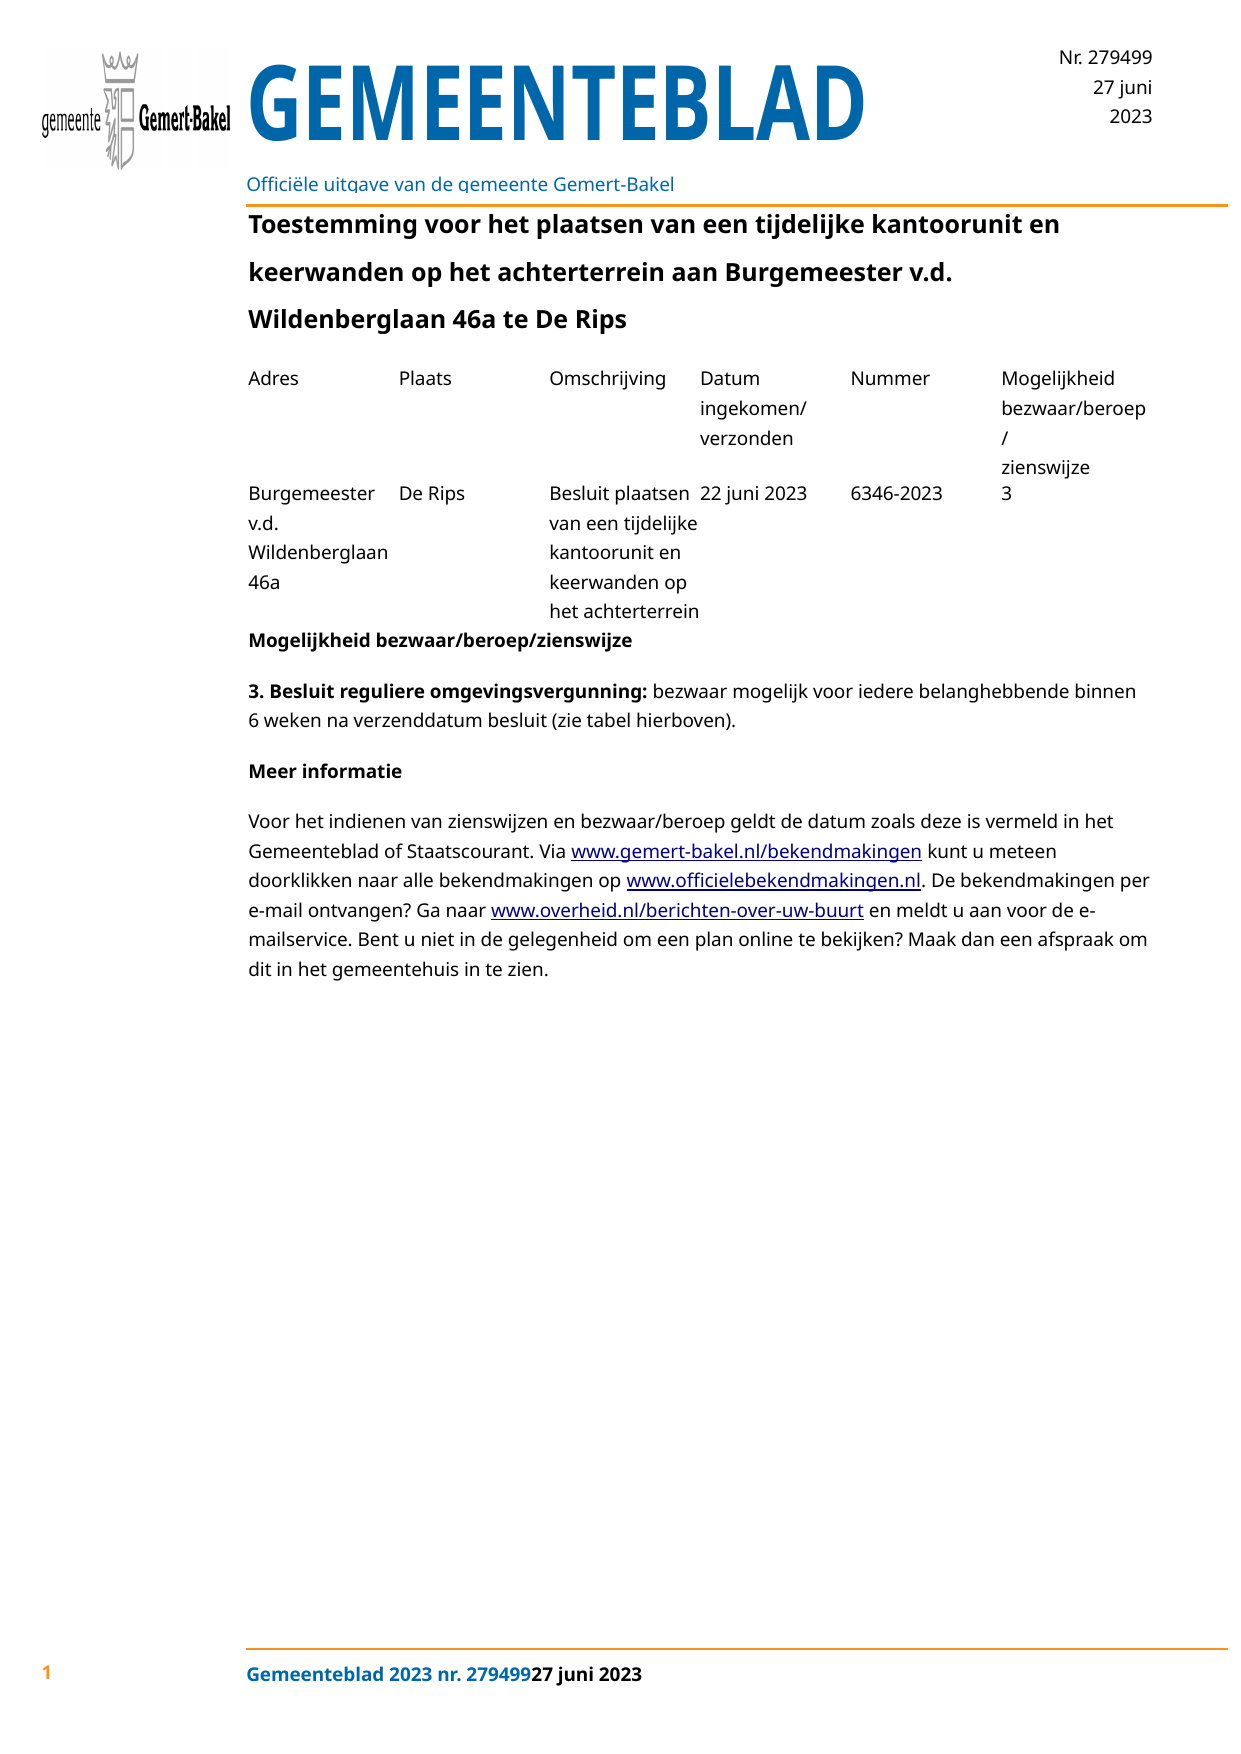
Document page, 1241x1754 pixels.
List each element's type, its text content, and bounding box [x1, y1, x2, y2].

table_cell 22 juni 2023 [700, 480, 850, 624]
table_header Plaats [399, 366, 549, 480]
table_header Nummer [850, 366, 1001, 480]
text Meer informatie [248, 758, 1152, 783]
text Toestemming voor het plaatsen van een tijdelijke kantoorunit en keerwanden op het achterterrein aan Burgemeester v.d. Wildenberglaan 46a te De Rips [248, 207, 1152, 336]
table_cell Burgemeester v.d. Wildenberglaan 46a [248, 480, 398, 624]
text 3. Besluit reguliere omgevingsvergunning: bezwaar mogelijk voor iedere belanghebbende binnen 6 weken na verzenddatum besluit (zie tabel hierboven). [248, 678, 1152, 733]
table_cell 6346-2023 [850, 480, 1001, 624]
table_header Adres [248, 366, 398, 480]
picture [41, 47, 231, 172]
table_header Omschrijving [549, 366, 700, 480]
table_cell De Rips [399, 480, 549, 624]
table_cell Besluit plaatsen van een tijdelijke kantoorunit en keerwanden op het achterterrein [549, 480, 700, 624]
text Voor het indienen van zienswijzen en bezwaar/beroep geldt de datum zoals deze is vermeld in het Gemeenteblad of Staatscourant. Via www.gemert-bakel.nl/bekendmakingen kunt u meteen doorklikken naar alle bekendmakingen op www.officielebekendmakingen.nl. De bekendmakingen per e-mail ontvangen? Ga naar www.overheid.nl/berichten-over-uw-buurt en meldt u aan voor de e-mailservice. Bent u niet in de gelegenheid om een plan online te bekijken? Maak dan een afspraak om dit in het gemeentehuis in te zien. [248, 808, 1152, 982]
table_header Mogelijkheid bezwaar/beroep/ zienswijze [1001, 366, 1152, 480]
text Mogelijkheid bezwaar/beroep/zienswijze [248, 627, 1152, 653]
table_header Datum ingekomen/ verzonden [700, 366, 850, 480]
table_cell 3 [1001, 480, 1152, 624]
